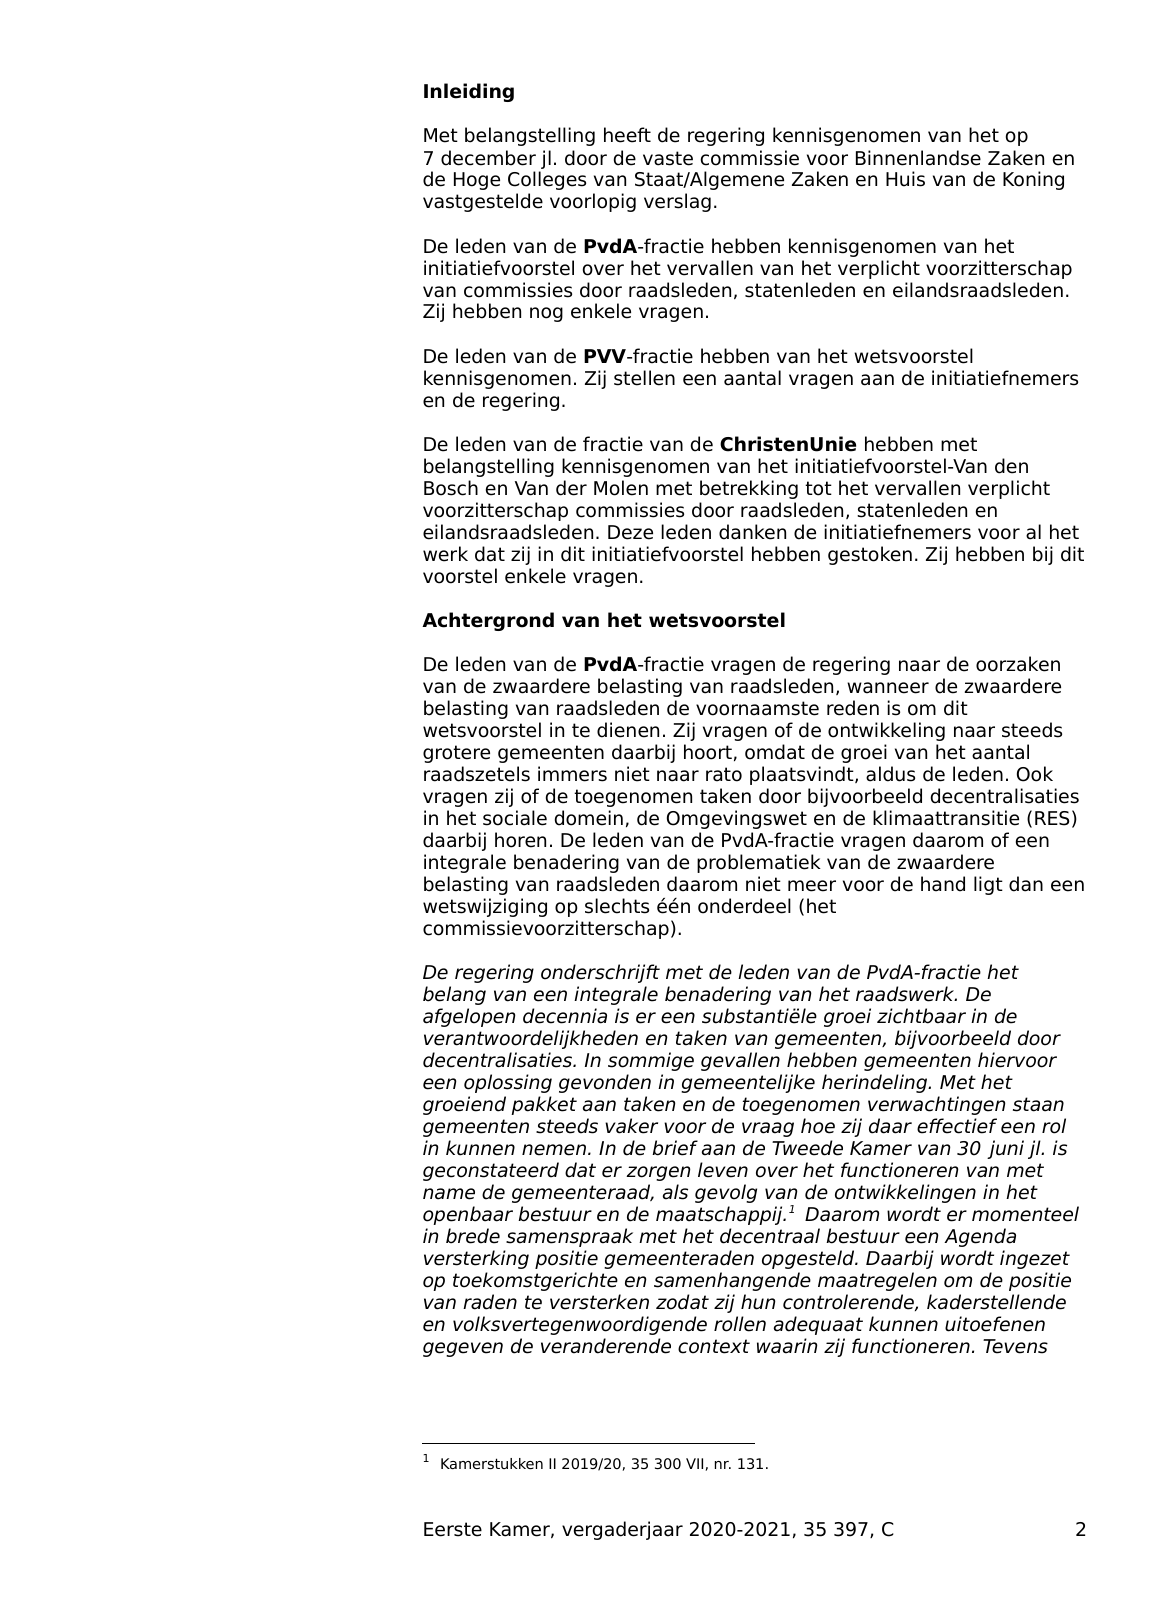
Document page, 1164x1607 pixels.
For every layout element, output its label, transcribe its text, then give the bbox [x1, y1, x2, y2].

subtitle Achtergrond van het wetsvoorstel [422, 610, 1087, 632]
text Met belangstelling heeft de regering kennisgenomen van het op 7 december jl. door de vaste commissie voor Binnenlandse Zaken en de Hoge Colleges van Staat/Algemene Zaken en Huis van de Koning vastgestelde voorlopig verslag. [422, 125, 1087, 213]
text De regering onderschrijft met de leden van de PvdA-fractie het belang van een integrale benadering van het raadswerk. De afgelopen decennia is er een substantiële groei zichtbaar in de verantwoordelijkheden en taken van gemeenten, bijvoorbeeld door decentralisaties. In sommige gevallen hebben gemeenten hiervoor een oplossing gevonden in gemeentelijke herindeling. Met het groeiend pakket aan taken en de toegenomen verwachtingen staan gemeenten steeds vaker voor de vraag hoe zij daar effectief een rol in kunnen nemen. In de brief aan de Tweede Kamer van 30 juni jl. is geconstateerd dat er zorgen leven over het functioneren van met name de gemeenteraad, als gevolg van de ontwikkelingen in het openbaar bestuur en de maatschappij. Daarom wordt er momenteel in brede samenspraak met het decentraal bestuur een Agenda versterking positie gemeenteraden opgesteld. Daarbij wordt ingezet op toekomstgerichte en samenhangende maatregelen om de positie van raden te versterken zodat zij hun controlerende, kaderstellende en volksvertegenwoordigende rollen adequaat kunnen uitoefenen gegeven de veranderende context waarin zij functioneren. Tevens [422, 962, 1087, 1357]
text De leden van de PVV-fractie hebben van het wetsvoorstel kennisgenomen. Zij stellen een aantal vragen aan de initiatiefnemers en de regering. [422, 346, 1087, 412]
text De leden van de fractie van de ChristenUnie hebben met belangstelling kennisgenomen van het initiatiefvoorstel-Van den Bosch en Van der Molen met betrekking tot het vervallen verplicht voorzitterschap commissies door raadsleden, statenleden en eilandsraadsleden. Deze leden danken de initiatiefnemers voor al het werk dat zij in dit initiatiefvoorstel hebben gestoken. Zij hebben bij dit voorstel enkele vragen. [422, 434, 1087, 588]
text De leden van de PvdA-fractie hebben kennisgenomen van het initiatiefvoorstel over het vervallen van het verplicht voorzitterschap van commissies door raadsleden, statenleden en eilandsraadsleden. Zij hebben nog enkele vragen. [422, 236, 1087, 323]
subtitle Inleiding [422, 81, 1087, 103]
text Kamerstukken II 2019/20, 35 300 VII, nr. 131. [422, 1452, 1087, 1474]
text De leden van de PvdA-fractie vragen de regering naar de oorzaken van de zwaardere belasting van raadsleden, wanneer de zwaardere belasting van raadsleden de voornaamste reden is om dit wetsvoorstel in te dienen. Zij vragen of de ontwikkeling naar steeds grotere gemeenten daarbij hoort, omdat de groei van het aantal raadszetels immers niet naar rato plaatsvindt, aldus de leden. Ook vragen zij of de toegenomen taken door bijvoorbeeld decentralisaties in het sociale domein, de Omgevingswet en de klimaattransitie (RES) daarbij horen. De leden van de PvdA-fractie vragen daarom of een integrale benadering van de problematiek van de zwaardere belasting van raadsleden daarom niet meer voor de hand ligt dan een wetswijziging op slechts één onderdeel (het commissievoorzitterschap). [422, 654, 1087, 940]
